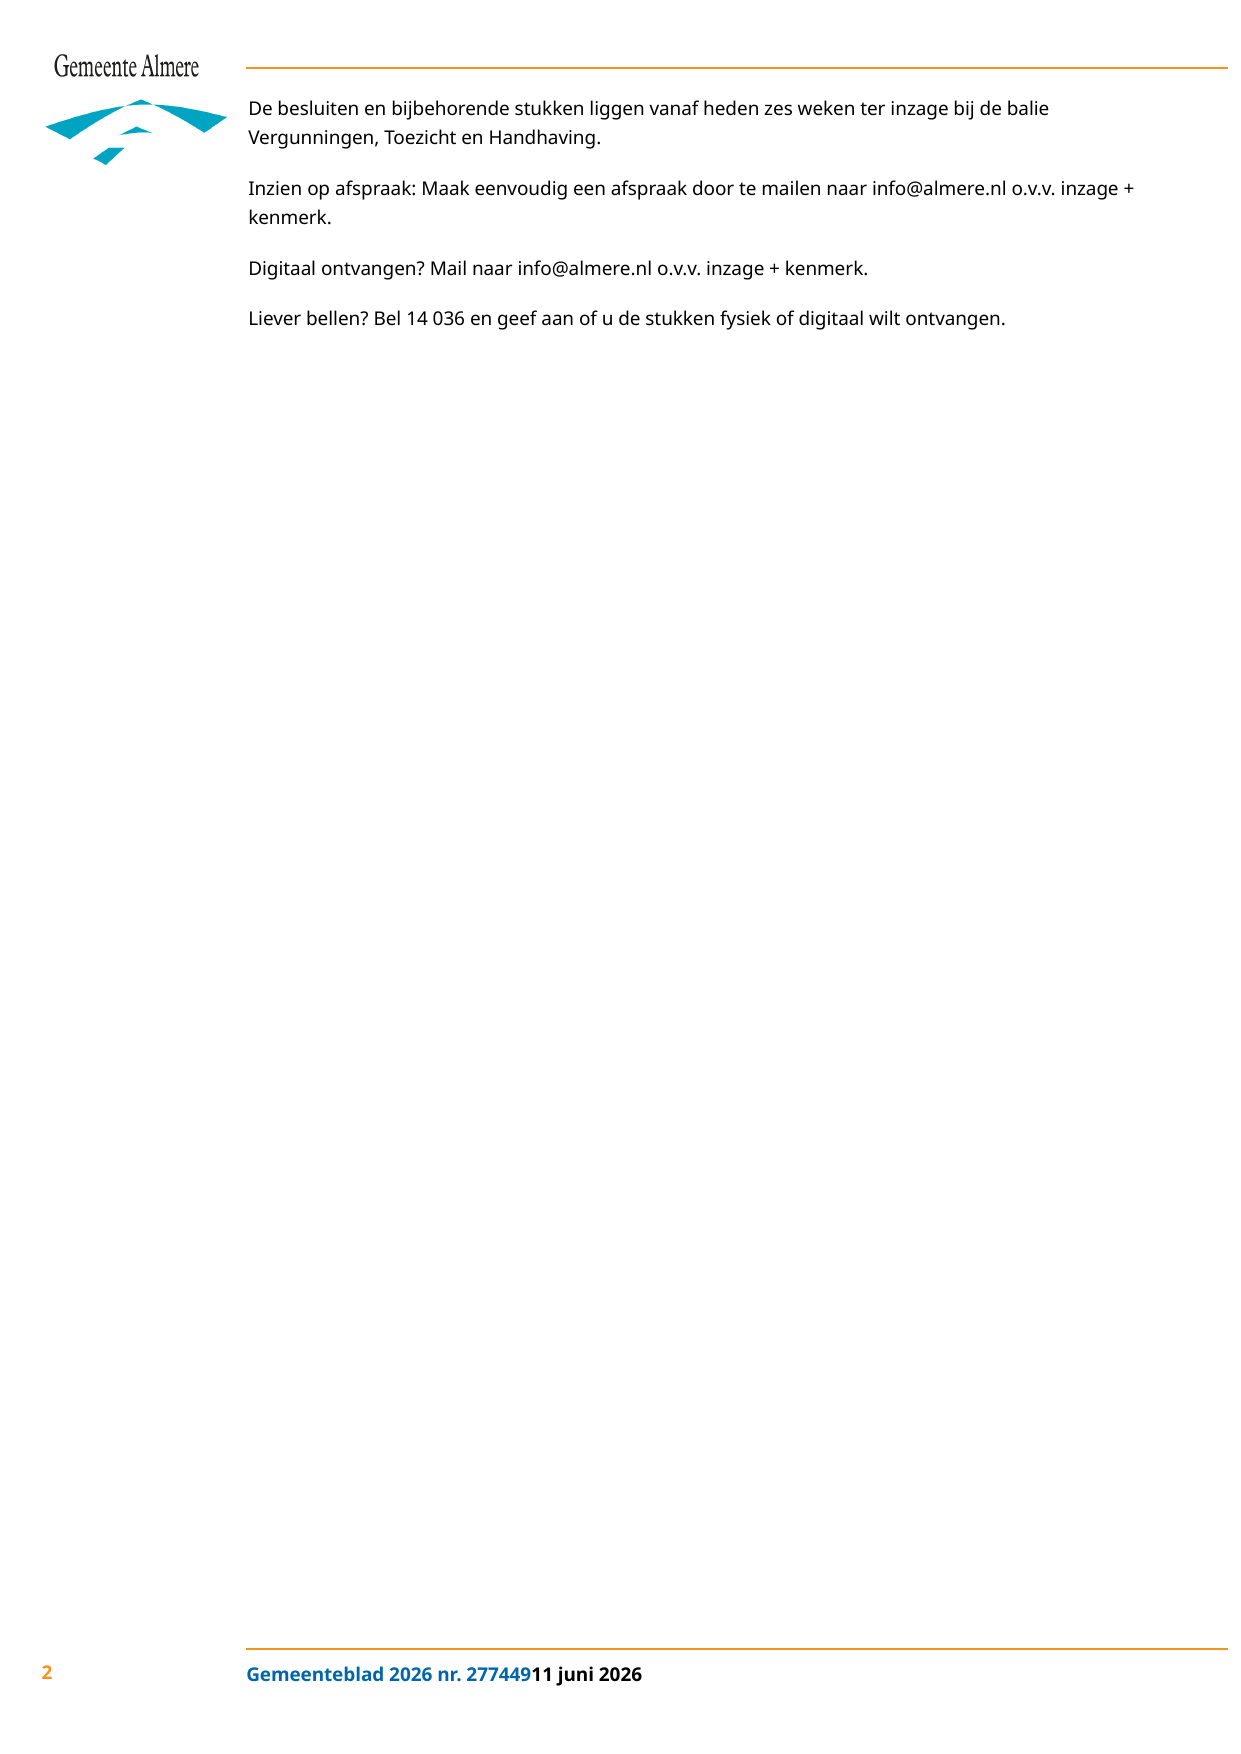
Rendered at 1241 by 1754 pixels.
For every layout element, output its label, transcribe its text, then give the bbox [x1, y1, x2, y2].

picture [41, 47, 231, 172]
text De besluiten en bijbehorende stukken liggen vanaf heden zes weken ter inzage bij de balie Vergunningen, Toezicht en Handhaving. [248, 95, 1152, 150]
text Liever bellen? Bel 14 036 en geef aan of u de stukken fysiek of digitaal wilt ontvangen. [248, 305, 1152, 331]
text Digitaal ontvangen? Mail naar info@almere.nl o.v.v. inzage + kenmerk. [248, 255, 1152, 281]
text Inzien op afspraak: Maak eenvoudig een afspraak door te mailen naar info@almere.nl o.v.v. inzage + kenmerk. [248, 175, 1152, 230]
